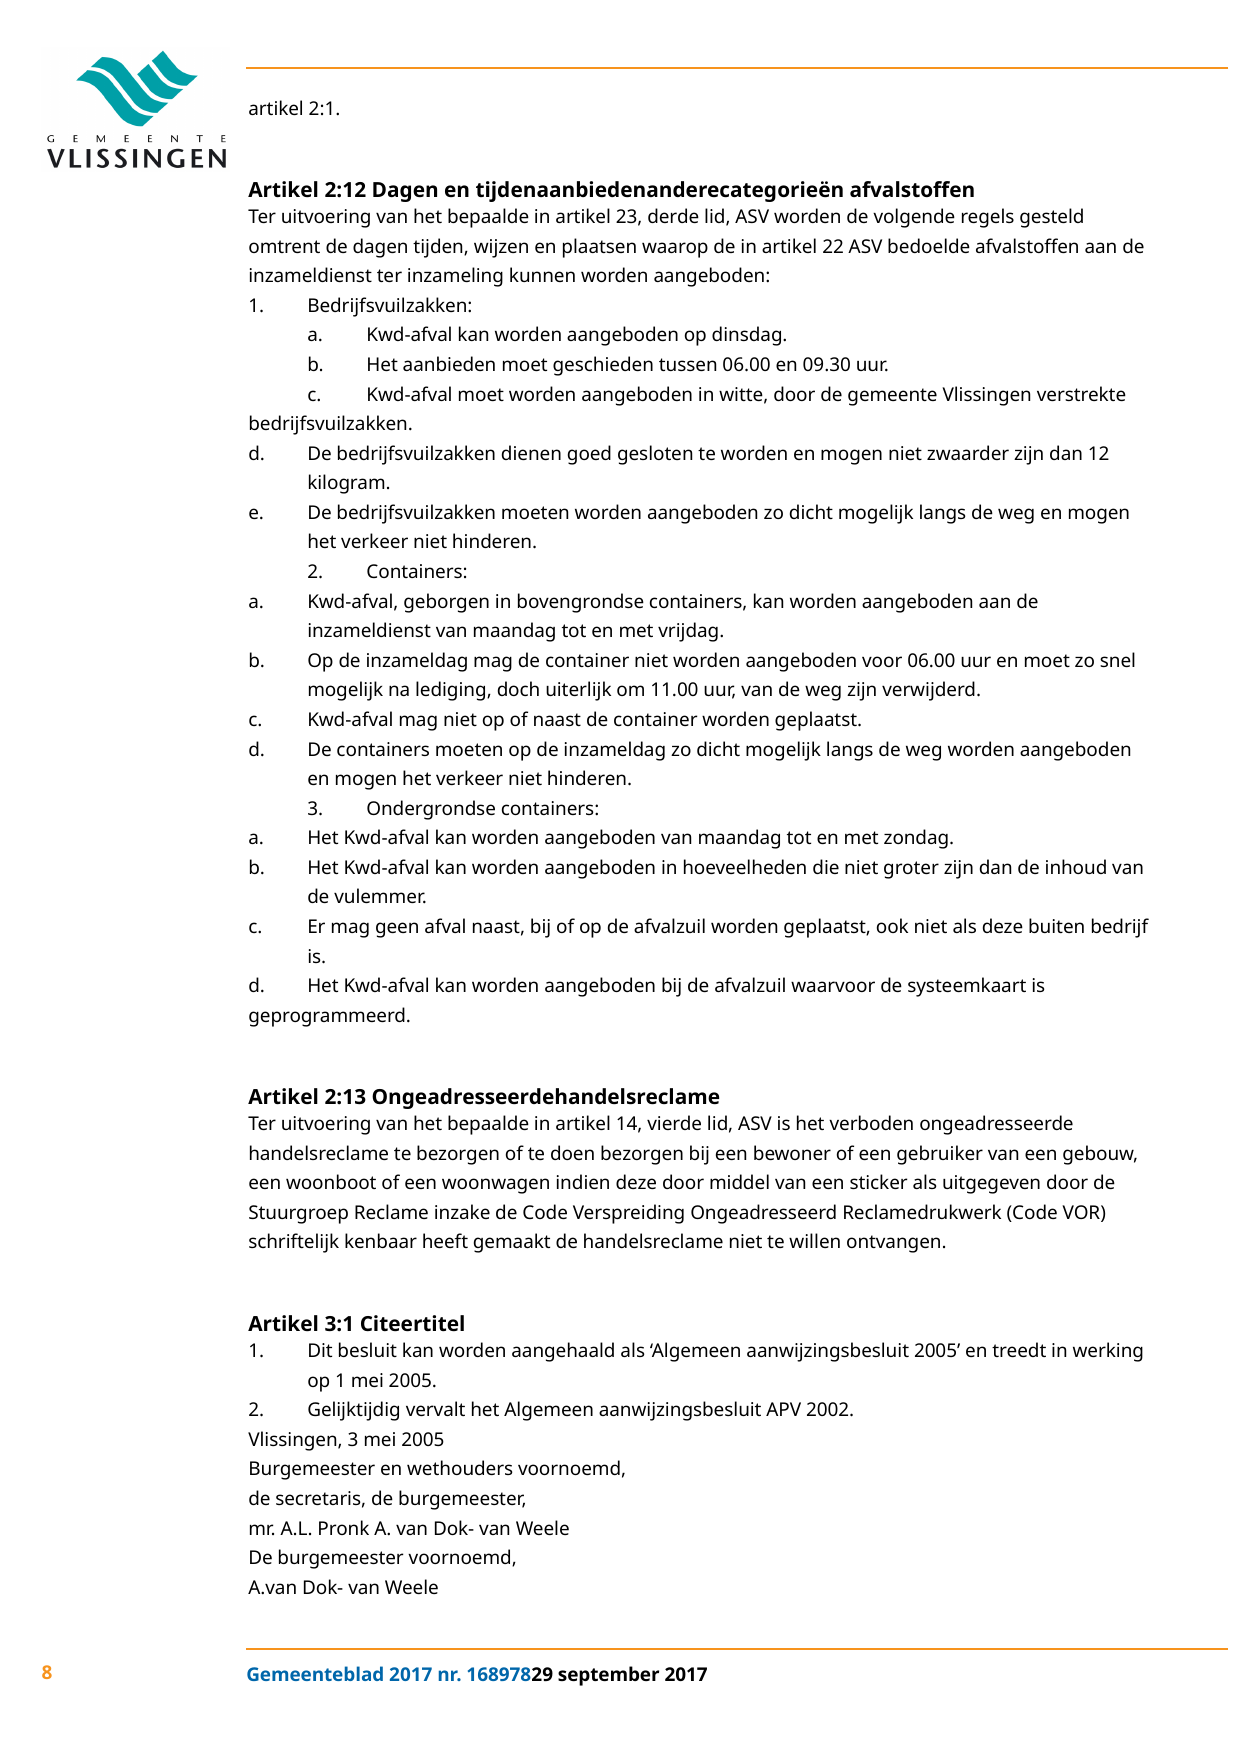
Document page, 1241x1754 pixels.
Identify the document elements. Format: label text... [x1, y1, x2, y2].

list Op de inzameldag mag de container niet worden aangeboden voor 06.00 uur en moet zo snel mogelijk na lediging, doch uiterlijk om 11.00 uur, van de weg zijn verwijderd. [248, 647, 1152, 702]
text mr. A.L. Pronk A. van Dok- van Weele [248, 1515, 1152, 1540]
list Bedrijfsvuilzakken: [248, 292, 1152, 318]
text Burgemeester en wethouders voornoemd, [248, 1456, 1152, 1481]
list Het Kwd-afval kan worden aangeboden van maandag tot en met zondag. [248, 824, 1152, 850]
list Dit besluit kan worden aangehaald als ‘Algemeen aanwijzingsbesluit 2005’ en treedt in werking op 1 mei 2005. [248, 1337, 1152, 1392]
list Kwd-afval kan worden aangeboden op dinsdag. [307, 322, 1152, 347]
list Het Kwd-afval kan worden aangeboden bij de afvalzuil waarvoor de systeemkaart is [248, 972, 1152, 998]
list De bedrijfsvuilzakken moeten worden aangeboden zo dicht mogelijk langs de weg en mogen het verkeer niet hinderen. [248, 499, 1152, 554]
text Artikel 2:13 Ongeadresseerdehandelsreclame [248, 1082, 1152, 1110]
text bedrijfsvuilzakken. [248, 410, 1152, 436]
text De burgemeester voornoemd, [248, 1544, 1152, 1570]
text Ter uitvoering van het bepaalde in artikel 14, vierde lid, ASV is het verboden ongeadresseerde handelsreclame te bezorgen of te doen bezorgen bij een bewoner of een gebruiker van een gebouw, een woonboot of een woonwagen indien deze door middel van een sticker als uitgegeven door de Stuurgroep Reclame inzake de Code Verspreiding Ongeadresseerd Reclamedrukwerk (Code VOR) schriftelijk kenbaar heeft gemaakt de handelsreclame niet te willen ontvangen. [248, 1110, 1152, 1254]
list Gelijktijdig vervalt het Algemeen aanwijzingsbesluit APV 2002. [248, 1396, 1152, 1422]
list Het Kwd-afval kan worden aangeboden in hoeveelheden die niet groter zijn dan de inhoud van de vulemmer. [248, 854, 1152, 909]
list Kwd-afval mag niet op of naast de container worden geplaatst. [248, 706, 1152, 732]
picture [41, 47, 231, 172]
list Containers: [307, 558, 1152, 584]
text geprogrammeerd. [248, 1002, 1152, 1028]
list De bedrijfsvuilzakken dienen goed gesloten te worden en mogen niet zwaarder zijn dan 12 kilogram. [248, 440, 1152, 495]
list De containers moeten op de inzameldag zo dicht mogelijk langs de weg worden aangeboden en mogen het verkeer niet hinderen. [248, 736, 1152, 791]
list Kwd-afval moet worden aangeboden in witte, door de gemeente Vlissingen verstrekte [307, 381, 1152, 406]
text Artikel 3:1 Citeertitel [248, 1309, 1152, 1337]
text Vlissingen, 3 mei 2005 [248, 1426, 1152, 1452]
text A.van Dok- van Weele [248, 1574, 1152, 1599]
list Ondergrondse containers: [307, 795, 1152, 821]
text artikel 2:1. [248, 95, 1152, 121]
list Het aanbieden moet geschieden tussen 06.00 en 09.30 uur. [307, 351, 1152, 377]
text Artikel 2:12 Dagen en tijdenaanbiedenanderecategorieën afvalstoffen [248, 175, 1152, 203]
text de secretaris, de burgemeester, [248, 1485, 1152, 1511]
list Kwd-afval, geborgen in bovengrondse containers, kan worden aangeboden aan de inzameldienst van maandag tot en met vrijdag. [248, 588, 1152, 643]
text Ter uitvoering van het bepaalde in artikel 23, derde lid, ASV worden de volgende regels gesteld omtrent de dagen tijden, wijzen en plaatsen waarop de in artikel 22 ASV bedoelde afvalstoffen aan de inzameldienst ter inzameling kunnen worden aangeboden: [248, 203, 1152, 288]
list Er mag geen afval naast, bij of op de afvalzuil worden geplaatst, ook niet als deze buiten bedrijf is. [248, 913, 1152, 968]
